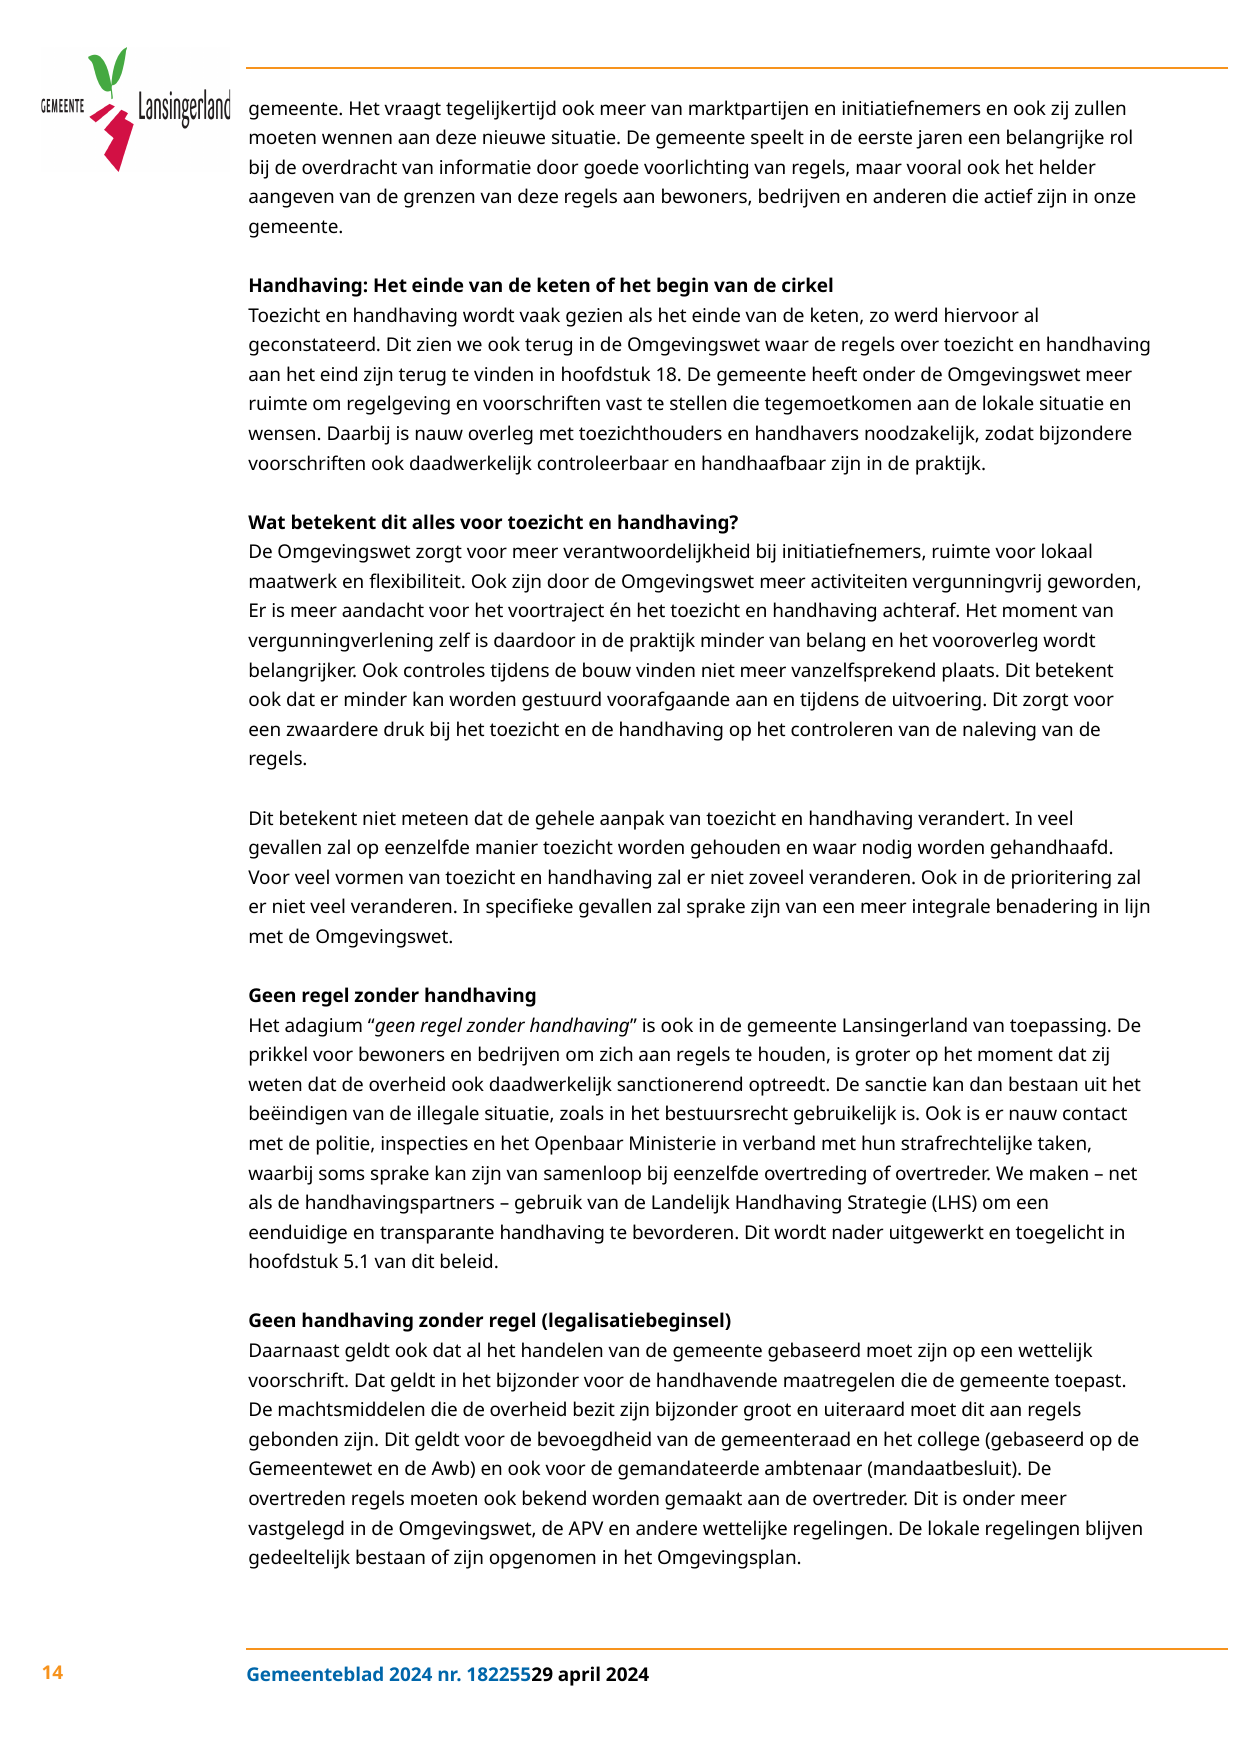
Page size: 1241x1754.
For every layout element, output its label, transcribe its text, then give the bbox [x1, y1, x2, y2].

text Toezicht en handhaving wordt vaak gezien als het einde van de keten, zo werd hiervoor al geconstateerd. Dit zien we ook terug in de Omgevingswet waar de regels over toezicht en handhaving aan het eind zijn terug te vinden in hoofdstuk 18. De gemeente heeft onder de Omgevingswet meer ruimte om regelgeving en voorschriften vast te stellen die tegemoetkomen aan de lokale situatie en wensen. Daarbij is nauw overleg met toezichthouders en handhavers noodzakelijk, zodat bijzondere voorschriften ook daadwerkelijk controleerbaar en handhaafbaar zijn in de praktijk. [248, 302, 1152, 476]
text Daarnaast geldt ook dat al het handelen van de gemeente gebaseerd moet zijn op een wettelijk voorschrift. Dat geldt in het bijzonder voor de handhavende maatregelen die de gemeente toepast. De machtsmiddelen die de overheid bezit zijn bijzonder groot en uiteraard moet dit aan regels gebonden zijn. Dit geldt voor de bevoegdheid van de gemeenteraad en het college (gebaseerd op de Gemeentewet en de Awb) en ook voor de gemandateerde ambtenaar (mandaatbesluit). De overtreden regels moeten ook bekend worden gemaakt aan de overtreder. Dit is onder meer vastgelegd in de Omgevingswet, de APV en andere wettelijke regelingen. De lokale regelingen blijven gedeeltelijk bestaan of zijn opgenomen in het Omgevingsplan. [248, 1337, 1152, 1570]
text Geen regel zonder handhaving [248, 982, 1152, 1008]
text Geen handhaving zonder regel (legalisatiebeginsel) [248, 1308, 1152, 1333]
text Dit betekent niet meteen dat de gehele aanpak van toezicht en handhaving verandert. In veel gevallen zal op eenzelfde manier toezicht worden gehouden en waar nodig worden gehandhaafd. Voor veel vormen van toezicht en handhaving zal er niet zoveel veranderen. Ook in de prioritering zal er niet veel veranderen. In specifieke gevallen zal sprake zijn van een meer integrale benadering in lijn met de Omgevingswet. [248, 805, 1152, 949]
text De Omgevingswet zorgt voor meer verantwoordelijkheid bij initiatiefnemers, ruimte voor lokaal maatwerk en flexibiliteit. Ook zijn door de Omgevingswet meer activiteiten vergunningvrij geworden, Er is meer aandacht voor het voortraject én het toezicht en handhaving achteraf. Het moment van vergunningverlening zelf is daardoor in de praktijk minder van belang en het vooroverleg wordt belangrijker. Ook controles tijdens de bouw vinden niet meer vanzelfsprekend plaats. Dit betekent ook dat er minder kan worden gestuurd voorafgaande aan en tijdens de uitvoering. Dit zorgt voor een zwaardere druk bij het toezicht en de handhaving op het controleren van de naleving van de regels. [248, 538, 1152, 771]
text Het adagium “geen regel zonder handhaving” is ook in de gemeente Lansingerland van toepassing. De prikkel voor bewoners en bedrijven om zich aan regels te houden, is groter op het moment dat zij weten dat de overheid ook daadwerkelijk sanctionerend optreedt. De sanctie kan dan bestaan uit het beëindigen van de illegale situatie, zoals in het bestuursrecht gebruikelijk is. Ook is er nauw contact met de politie, inspecties en het Openbaar Ministerie in verband met hun strafrechtelijke taken, waarbij soms sprake kan zijn van samenloop bij eenzelfde overtreding of overtreder. We maken – net als de handhavingspartners – gebruik van de Landelijk Handhaving Strategie (LHS) om een eenduidige en transparante handhaving te bevorderen. Dit wordt nader uitgewerkt en toegelicht in hoofdstuk 5.1 van dit beleid. [248, 1012, 1152, 1274]
text Wat betekent dit alles voor toezicht en handhaving? [248, 509, 1152, 535]
text gemeente. Het vraagt tegelijkertijd ook meer van marktpartijen en initiatiefnemers en ook zij zullen moeten wennen aan deze nieuwe situatie. De gemeente speelt in de eerste jaren een belangrijke rol bij de overdracht van informatie door goede voorlichting van regels, maar vooral ook het helder aangeven van de grenzen van deze regels aan bewoners, bedrijven en anderen die actief zijn in onze gemeente. [248, 95, 1152, 239]
picture [41, 47, 231, 172]
text Handhaving: Het einde van de keten of het begin van de cirkel [248, 272, 1152, 298]
